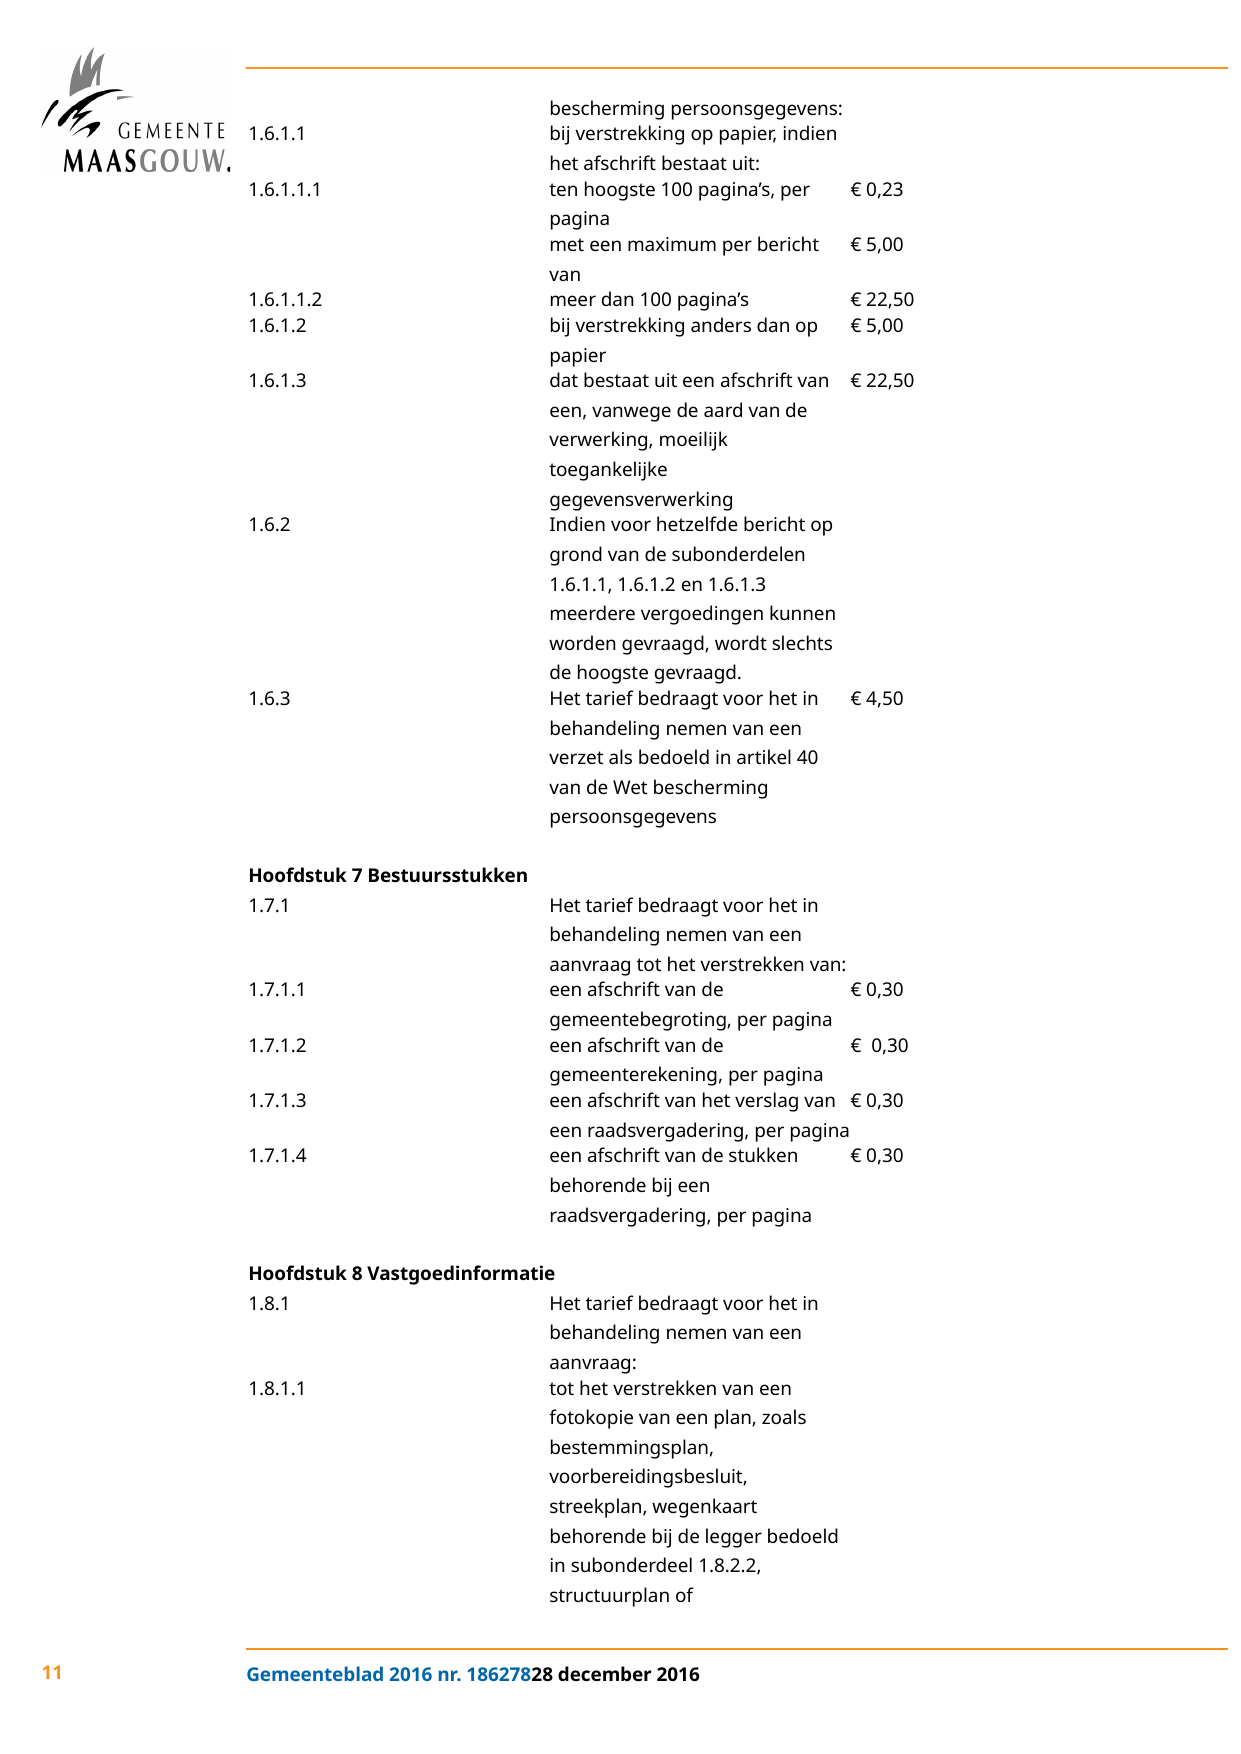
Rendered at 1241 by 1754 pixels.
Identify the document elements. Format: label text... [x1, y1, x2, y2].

table_header [850, 95, 1152, 121]
table_cell 1.7.1.1 [248, 977, 549, 1032]
table_cell 1.6.1.1.2 [248, 286, 549, 312]
table_cell meer dan 100 pagina’s [549, 286, 850, 312]
table_cell [850, 512, 1152, 685]
table_cell [850, 121, 1152, 176]
table_cell € 0,23 [850, 176, 1152, 231]
table_cell € 0,30 [850, 1143, 1152, 1227]
table_cell 1.7.1.3 [248, 1087, 549, 1143]
table_cell bij verstrekking anders dan op papier [549, 312, 850, 367]
table_cell € 0,30 [850, 1032, 1152, 1087]
table_cell 1.6.1.2 [248, 312, 549, 367]
table_cell € 4,50 [850, 685, 1152, 829]
table_cell € 22,50 [850, 286, 1152, 312]
table_cell € 5,00 [850, 312, 1152, 367]
table_cell ten hoogste 100 pagina’s, per pagina [549, 176, 850, 231]
table_cell een afschrift van de stukken behorende bij een raadsvergadering, per pagina [549, 1143, 850, 1227]
table_cell met een maximum per bericht van [549, 231, 850, 286]
table_cell 1.6.1.1.1 [248, 176, 549, 231]
table_cell 1.6.1.1 [248, 121, 549, 176]
table_cell € 0,30 [850, 1087, 1152, 1143]
table_header 1.8.1 [248, 1290, 549, 1375]
table_cell 1.6.2 [248, 512, 549, 685]
table_header Het tarief bedraagt voor het in behandeling nemen van een aanvraag: [549, 1290, 850, 1375]
table_cell een afschrift van het verslag van een raadsvergadering, per pagina [549, 1087, 850, 1143]
table_cell € 0,30 [850, 977, 1152, 1032]
table_cell een afschrift van de gemeentebegroting, per pagina [549, 977, 850, 1032]
table_cell een afschrift van de gemeenterekening, per pagina [549, 1032, 850, 1087]
table_cell Het tarief bedraagt voor het in behandeling nemen van een verzet als bedoeld in artikel 40 van de Wet bescherming persoonsgegevens [549, 685, 850, 829]
table_cell tot het verstrekken van een fotokopie van een plan, zoals bestemmingsplan, voorbereidingsbesluit, streekplan, wegenkaart behorende bij de legger bedoeld in subonderdeel 1.8.2.2, structuurplan of [549, 1375, 850, 1608]
table_cell dat bestaat uit een afschrift van een, vanwege de aard van de verwerking, moeilijk toegankelijke gegevensverwerking [549, 368, 850, 512]
table_cell 1.6.3 [248, 685, 549, 829]
table_cell Indien voor hetzelfde bericht op grond van de subonderdelen 1.6.1.1, 1.6.1.2 en 1.6.1.3 meerdere vergoedingen kunnen worden gevraagd, wordt slechts de hoogste gevraagd. [549, 512, 850, 685]
table_cell € 22,50 [850, 368, 1152, 512]
table_header [248, 95, 549, 121]
table_header bescherming persoonsgegevens: [549, 95, 850, 121]
text Hoofdstuk 8 Vastgoedinformatie [248, 1260, 1152, 1286]
text Hoofdstuk 7 Bestuursstukken [248, 862, 1152, 888]
table_header 1.7.1 [248, 892, 549, 977]
table_cell € 5,00 [850, 231, 1152, 286]
table_cell 1.6.1.3 [248, 368, 549, 512]
table_cell [850, 1375, 1152, 1608]
table_header Het tarief bedraagt voor het in behandeling nemen van een aanvraag tot het verstrekken van: [549, 892, 850, 977]
picture [41, 47, 231, 172]
table_cell 1.7.1.4 [248, 1143, 549, 1227]
table_cell 1.8.1.1 [248, 1375, 549, 1608]
table_cell 1.7.1.2 [248, 1032, 549, 1087]
table_header [850, 1290, 1152, 1375]
table_header [850, 892, 1152, 977]
table_cell bij verstrekking op papier, indien het afschrift bestaat uit: [549, 121, 850, 176]
table_cell [248, 231, 549, 286]
